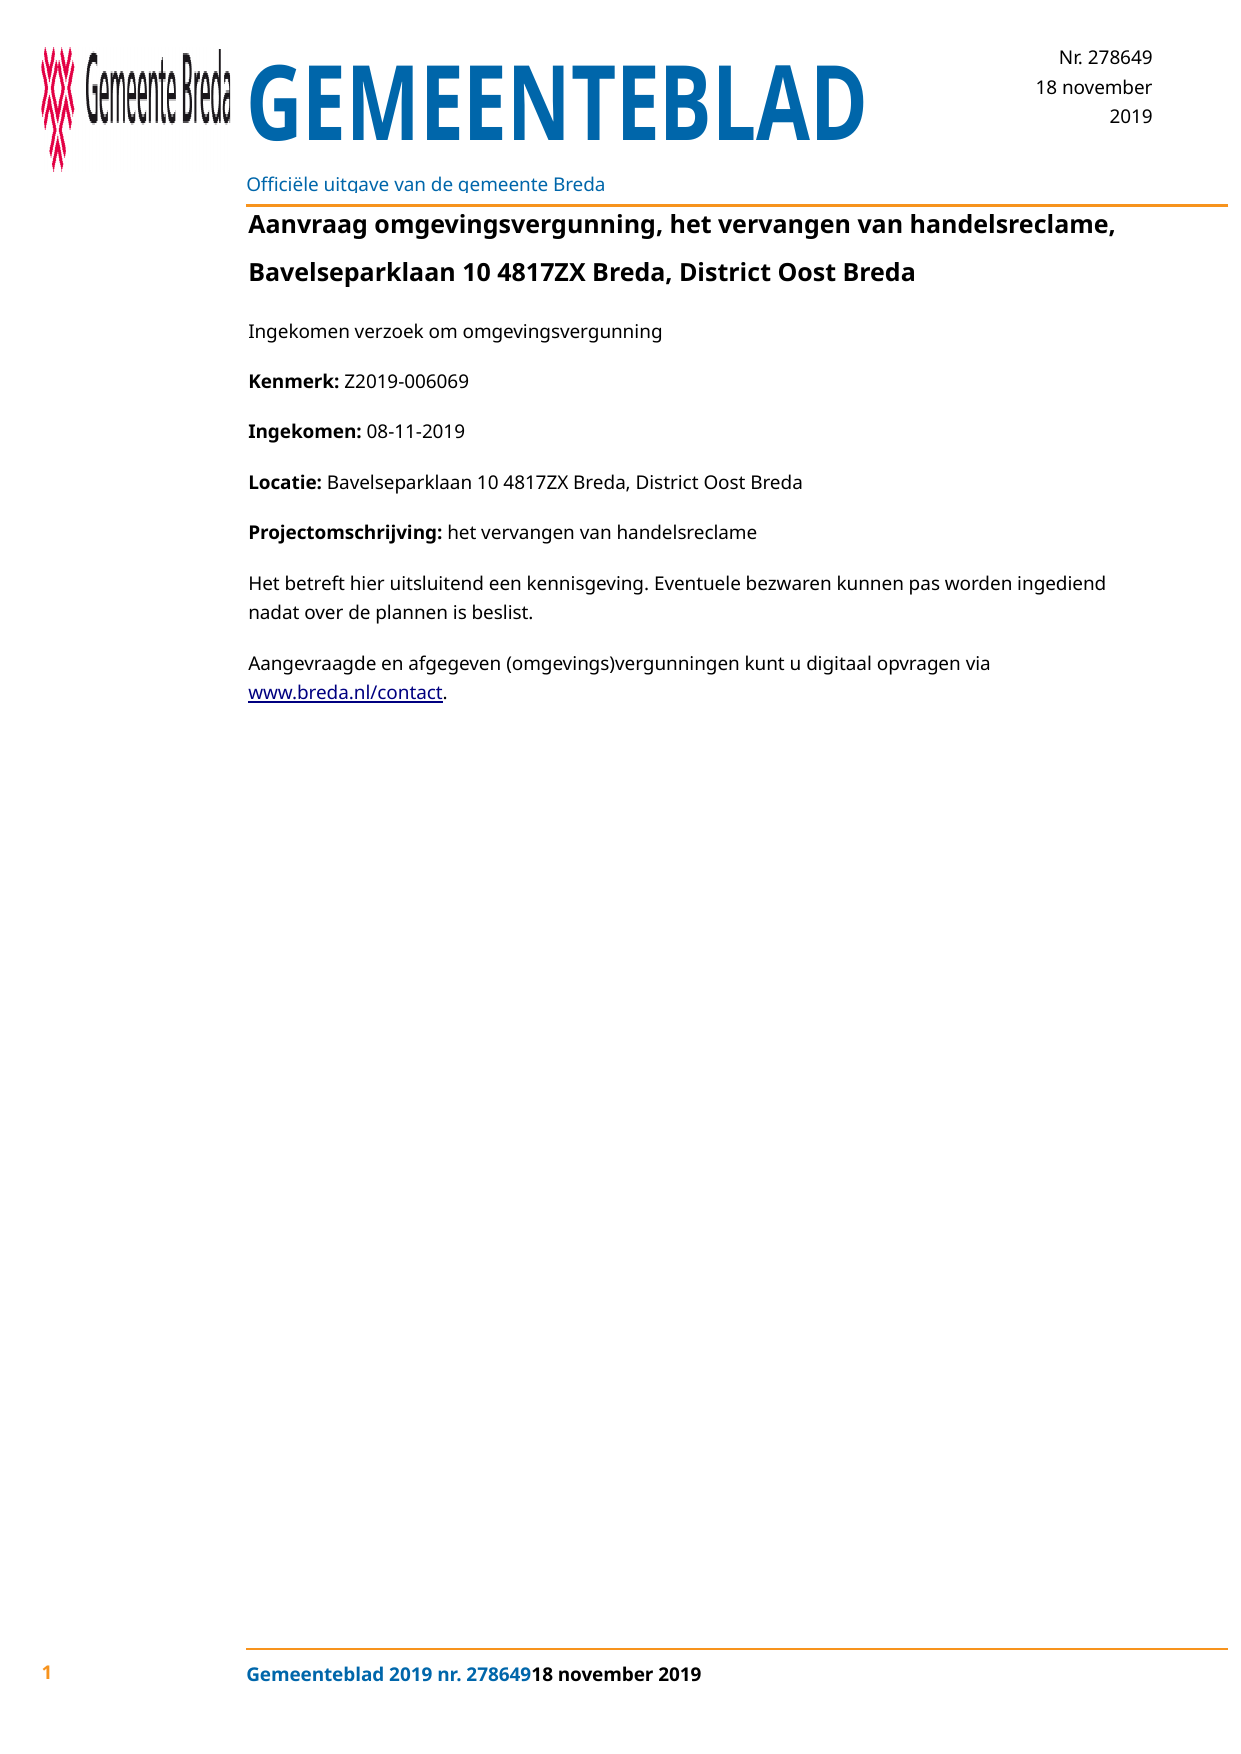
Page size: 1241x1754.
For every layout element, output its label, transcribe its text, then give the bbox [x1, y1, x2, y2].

text Locatie: Bavelseparklaan 10 4817ZX Breda, District Oost Breda [248, 469, 1152, 495]
text Het betreft hier uitsluitend een kennisgeving. Eventuele bezwaren kunnen pas worden ingediend nadat over de plannen is beslist. [248, 570, 1152, 625]
text Aangevraagde en afgegeven (omgevings)vergunningen kunt u digitaal opvragen via www.breda.nl/contact. [248, 650, 1152, 705]
text Aanvraag omgevingsvergunning, het vervangen van handelsreclame, Bavelseparklaan 10 4817ZX Breda, District Oost Breda [248, 207, 1152, 288]
text Ingekomen verzoek om omgevingsvergunning [248, 318, 1152, 344]
text Projectomschrijving: het vervangen van handelsreclame [248, 519, 1152, 545]
text Ingekomen: 08-11-2019 [248, 419, 1152, 444]
text Kenmerk: Z2019-006069 [248, 368, 1152, 394]
picture [41, 47, 231, 172]
